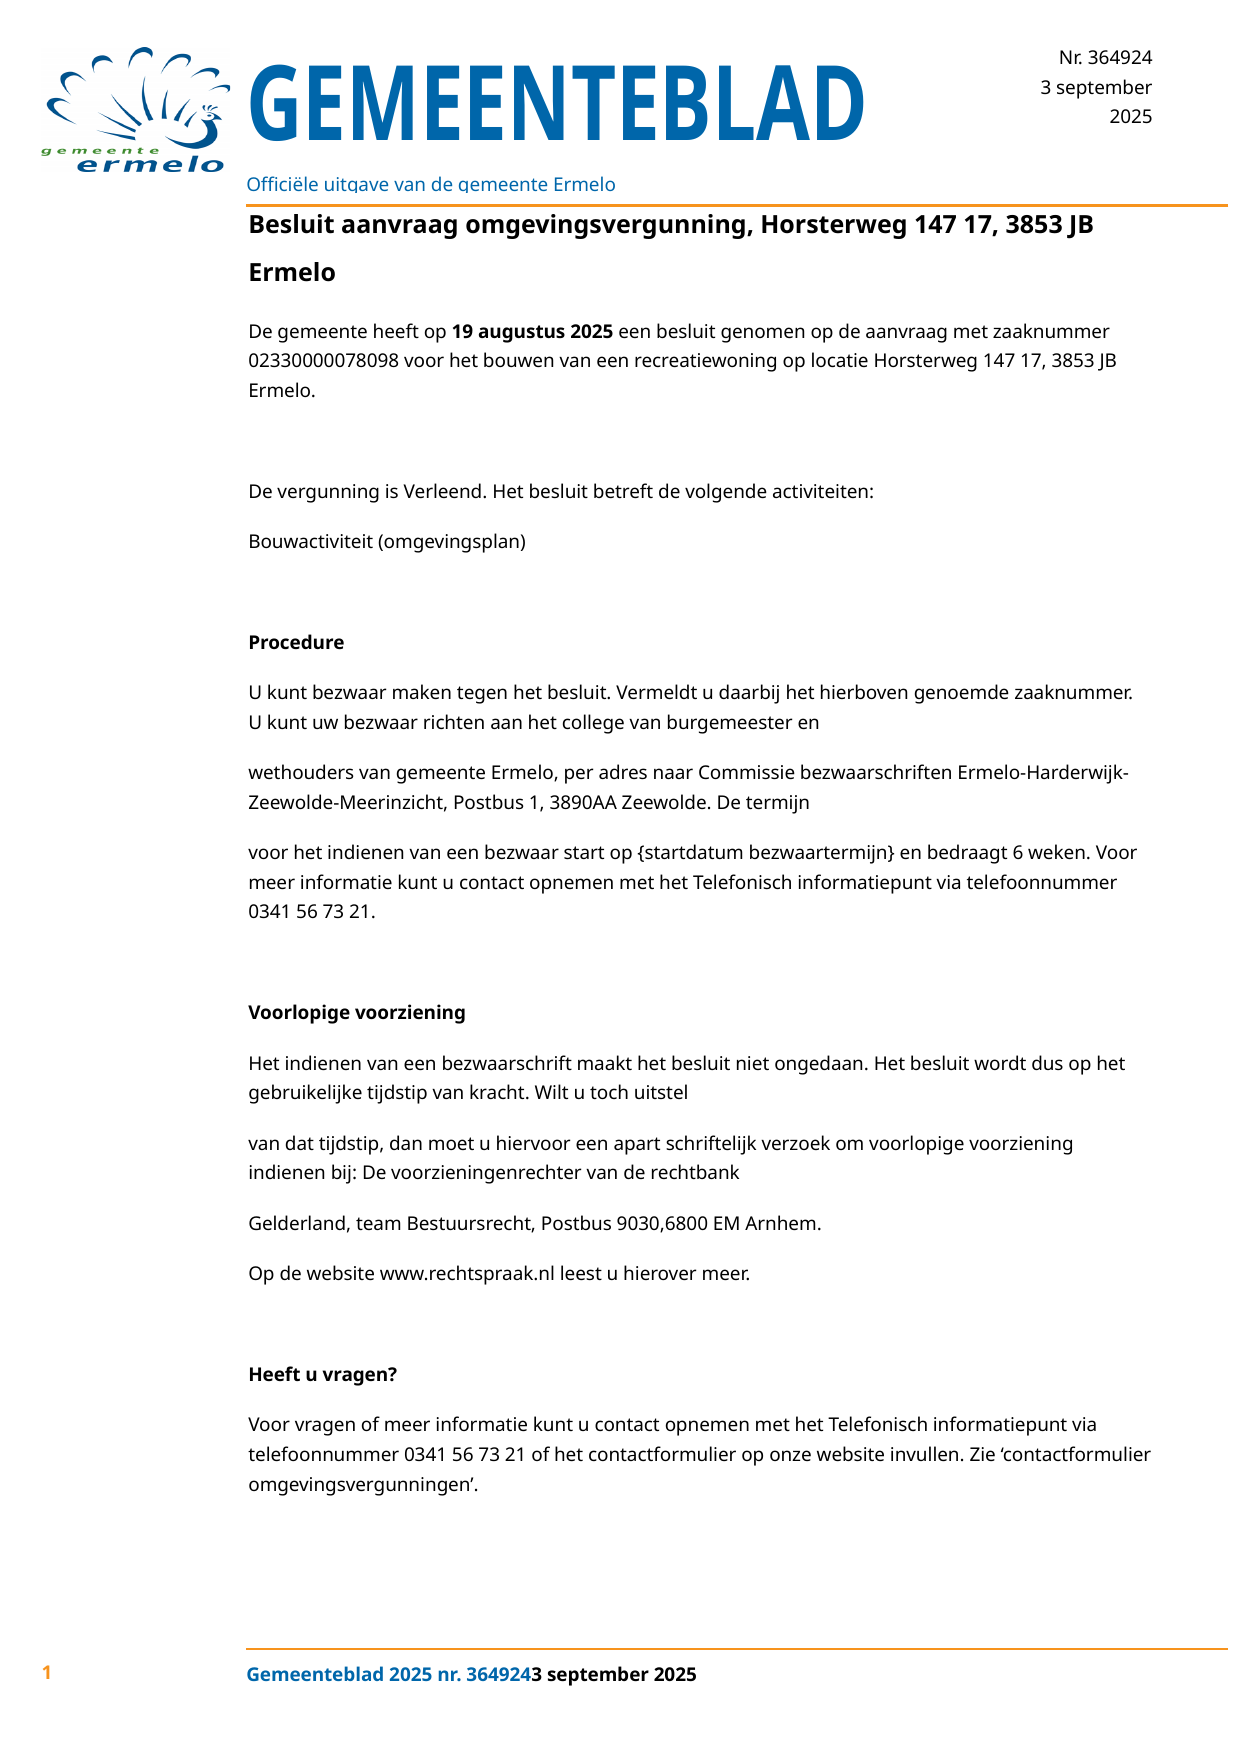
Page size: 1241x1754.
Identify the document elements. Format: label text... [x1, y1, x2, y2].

text De vergunning is Verleend. Het besluit betreft de volgende activiteiten: [248, 478, 1152, 504]
text De gemeente heeft op 19 augustus 2025 een besluit genomen op de aanvraag met zaaknummer 02330000078098 voor het bouwen van een recreatiewoning op locatie Horsterweg 147 17, 3853 JB Ermelo. [248, 318, 1152, 403]
text Procedure [248, 629, 1152, 655]
text Voorlopige voorziening [248, 999, 1152, 1025]
text Heeft u vragen? [248, 1361, 1152, 1387]
text U kunt bezwaar maken tegen het besluit. Vermeldt u daarbij het hierboven genoemde zaaknummer. U kunt uw bezwaar richten aan het college van burgemeester en [248, 679, 1152, 735]
text Bouwactiviteit (omgevingsplan) [248, 528, 1152, 554]
picture [41, 47, 231, 172]
text Op de website www.rechtspraak.nl leest u hierover meer. [248, 1260, 1152, 1286]
text Voor vragen of meer informatie kunt u contact opnemen met het Telefonisch informatiepunt via telefoonnummer 0341 56 73 21 of het contactformulier op onze website invullen. Zie ‘contactformulier omgevingsvergunningen’. [248, 1412, 1152, 1497]
text voor het indienen van een bezwaar start op {startdatum bezwaartermijn} en bedraagt 6 weken. Voor meer informatie kunt u contact opnemen met het Telefonisch informatiepunt via telefoonnummer 0341 56 73 21. [248, 839, 1152, 924]
text van dat tijdstip, dan moet u hiervoor een apart schriftelijk verzoek om voorlopige voorziening indienen bij: De voorzieningenrechter van de rechtbank [248, 1130, 1152, 1185]
text Het indienen van een bezwaarschrift maakt het besluit niet ongedaan. Het besluit wordt dus op het gebruikelijke tijdstip van kracht. Wilt u toch uitstel [248, 1050, 1152, 1105]
text Gelderland, team Bestuursrecht, Postbus 9030,6800 EM Arnhem. [248, 1210, 1152, 1236]
text Besluit aanvraag omgevingsvergunning, Horsterweg 147 17, 3853 JB Ermelo [248, 207, 1152, 288]
text wethouders van gemeente Ermelo, per adres naar Commissie bezwaarschriften Ermelo-Harderwijk-Zeewolde-Meerinzicht, Postbus 1, 3890AA Zeewolde. De termijn [248, 759, 1152, 815]
